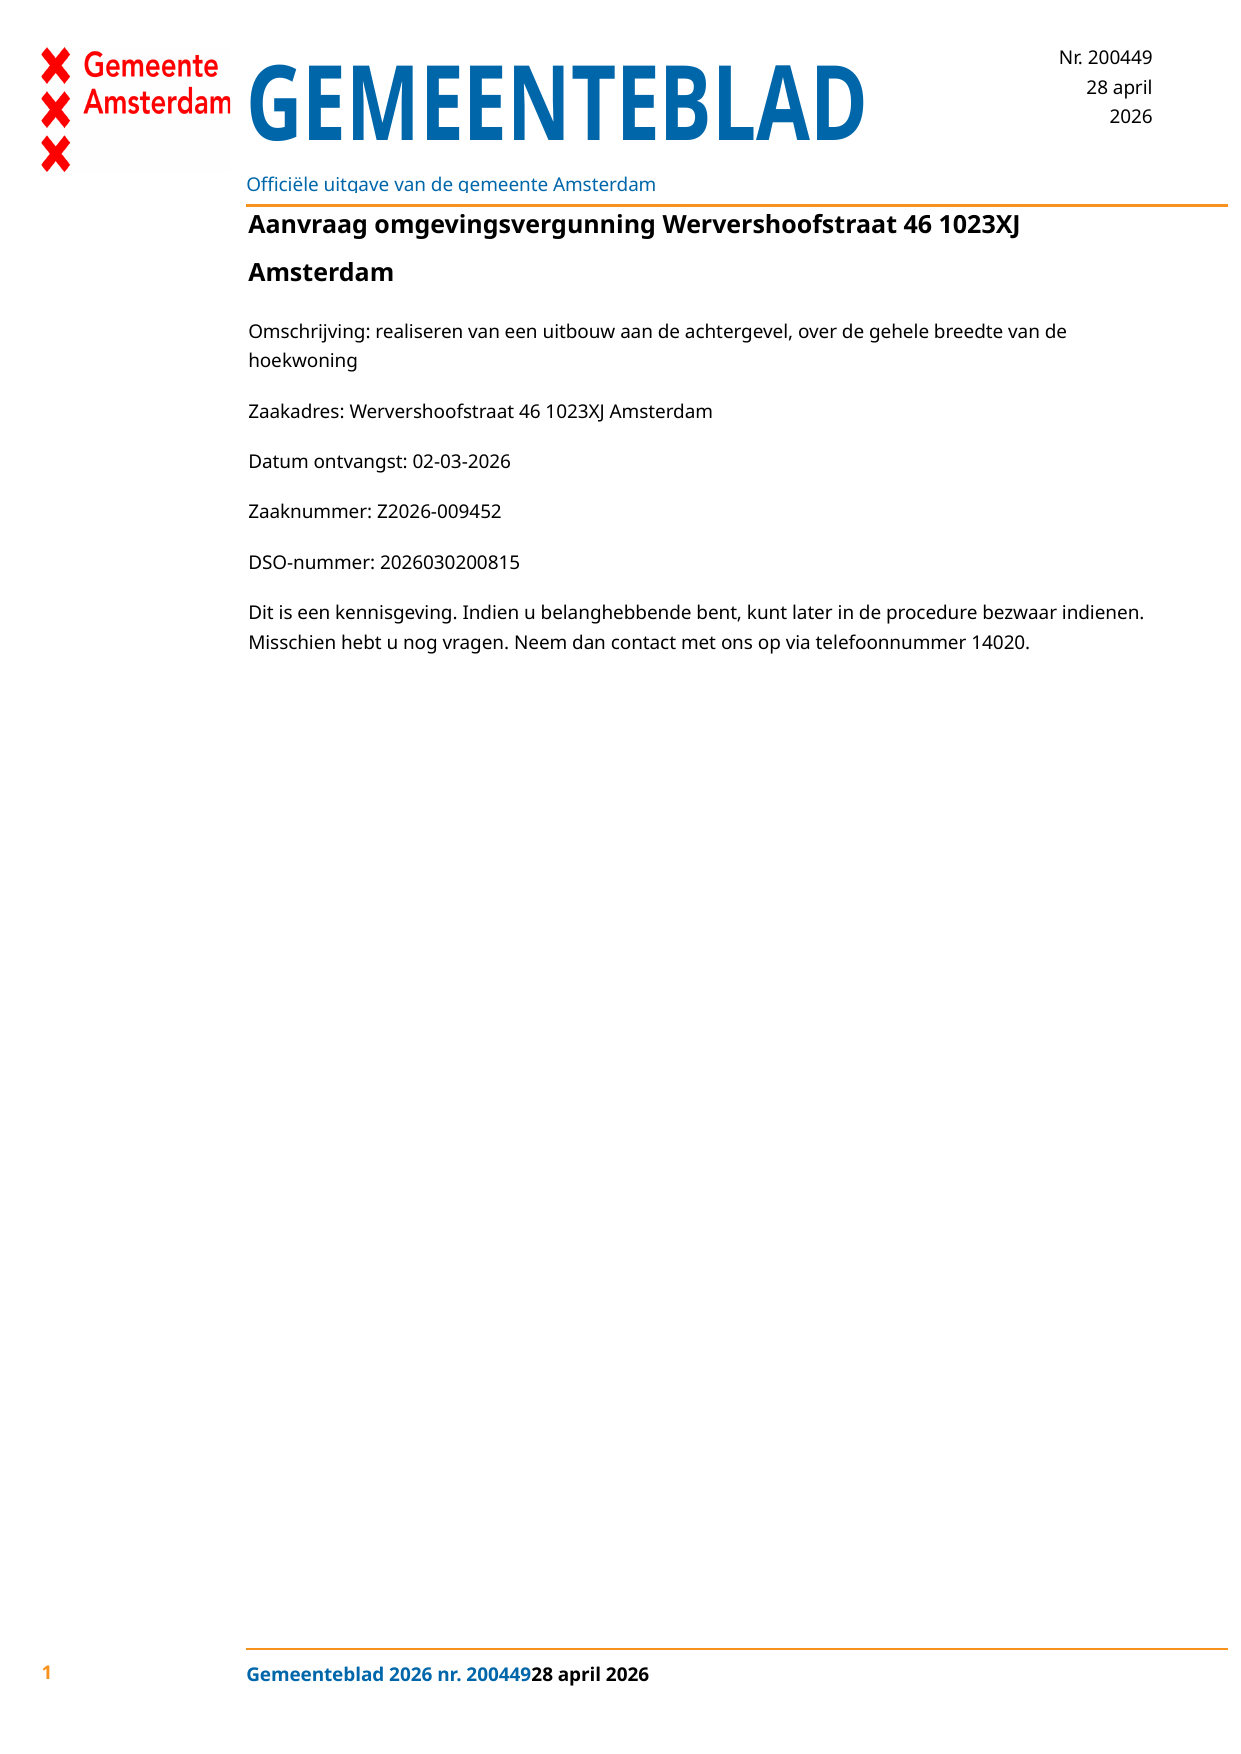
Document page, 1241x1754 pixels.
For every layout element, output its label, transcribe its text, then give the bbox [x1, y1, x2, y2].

text Datum ontvangst: 02-03-2026 [248, 448, 1152, 474]
text Zaakadres: Wervershoofstraat 46 1023XJ Amsterdam [248, 398, 1152, 424]
text Omschrijving: realiseren van een uitbouw aan de achtergevel, over de gehele breedte van de hoekwoning [248, 318, 1152, 373]
text Zaaknummer: Z2026-009452 [248, 499, 1152, 524]
text DSO-nummer: 2026030200815 [248, 549, 1152, 575]
text Aanvraag omgevingsvergunning Wervershoofstraat 46 1023XJ Amsterdam [248, 207, 1152, 288]
text Dit is een kennisgeving. Indien u belanghebbende bent, kunt later in de procedure bezwaar indienen. Misschien hebt u nog vragen. Neem dan contact met ons op via telefoonnummer 14020. [248, 599, 1152, 655]
picture [41, 47, 231, 172]
